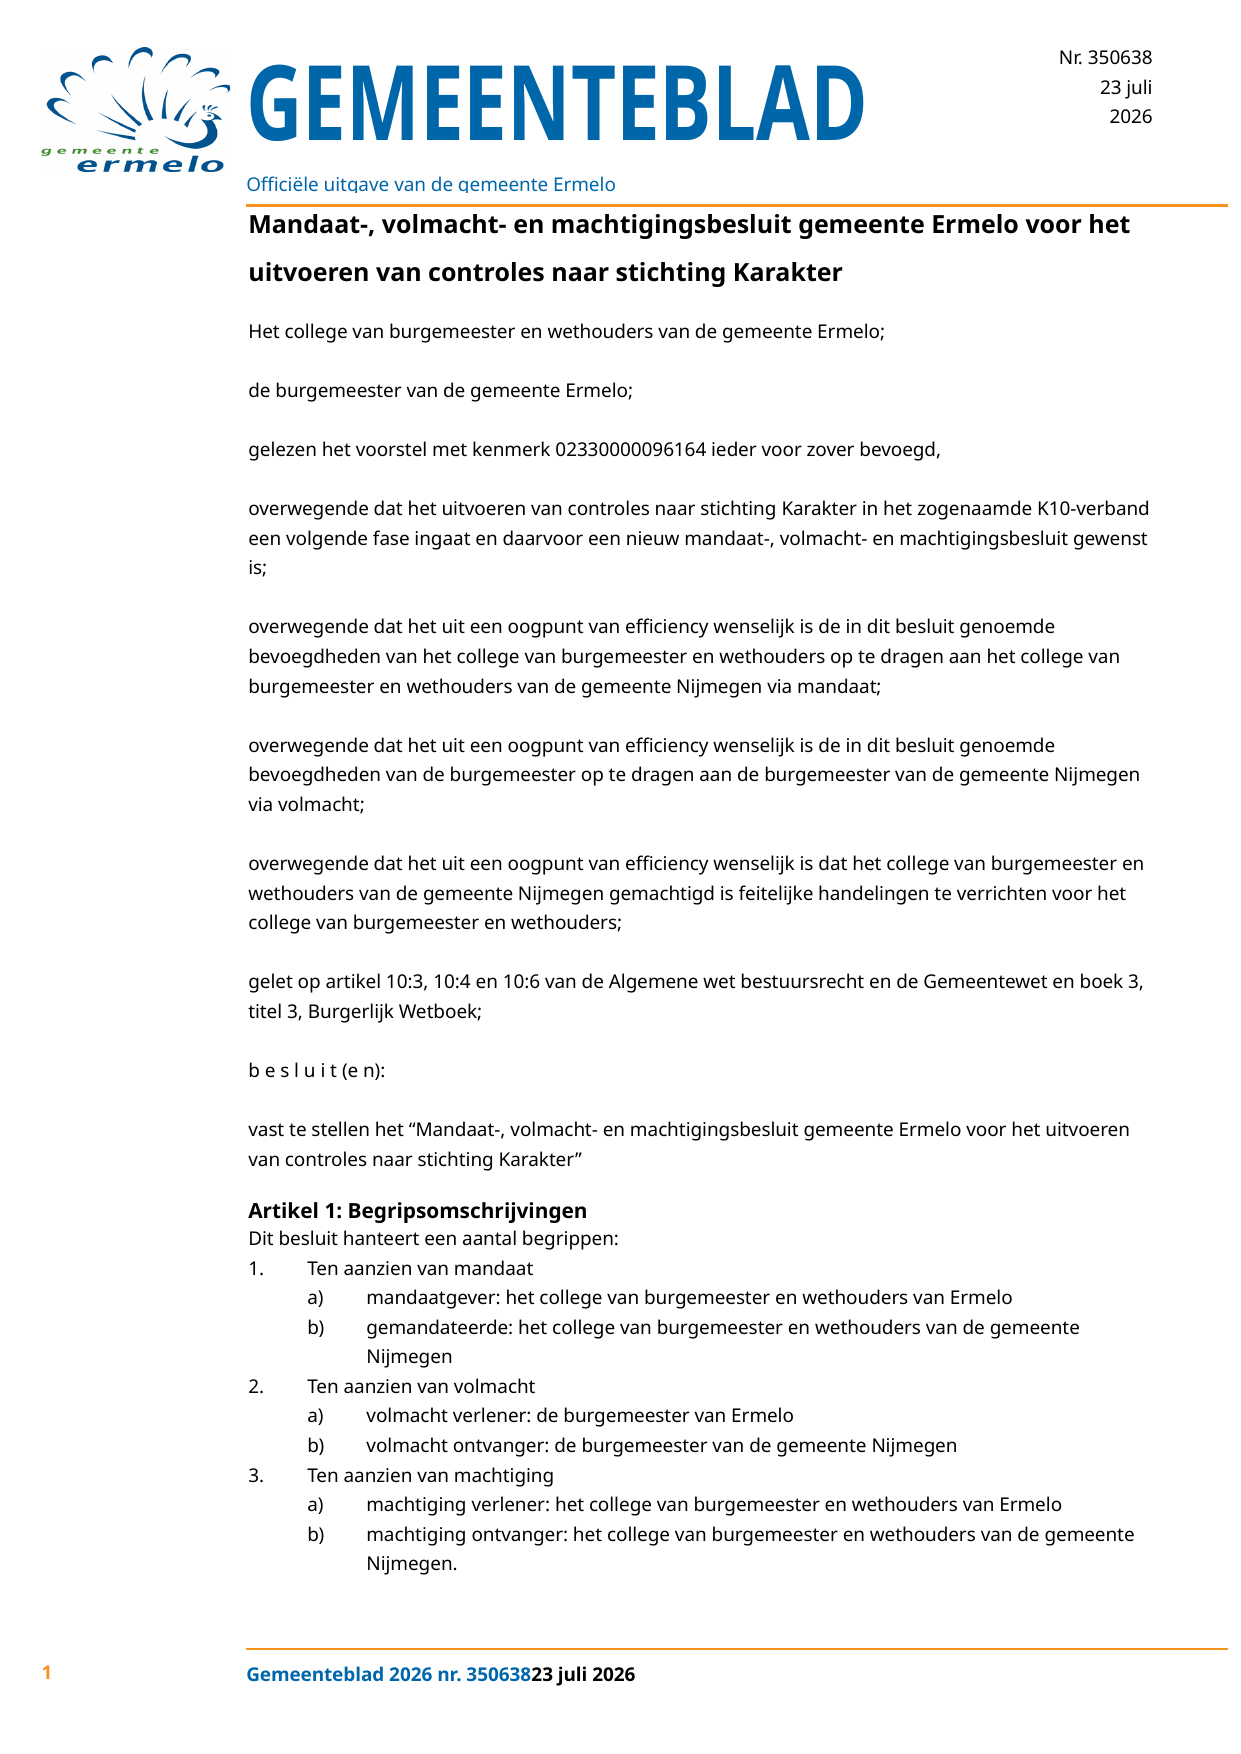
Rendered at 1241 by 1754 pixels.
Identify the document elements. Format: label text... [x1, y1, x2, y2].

text gelezen het voorstel met kenmerk 02330000096164 ieder voor zover bevoegd, [248, 436, 1152, 462]
text Dit besluit hanteert een aantal begrippen: [248, 1225, 1152, 1251]
text Het college van burgemeester en wethouders van de gemeente Ermelo; [248, 318, 1152, 344]
text Mandaat-, volmacht- en machtigingsbesluit gemeente Ermelo voor het uitvoeren van controles naar stichting Karakter [248, 207, 1152, 288]
text gelet op artikel 10:3, 10:4 en 10:6 van de Algemene wet bestuursrecht en de Gemeentewet en boek 3, titel 3, Burgerlijk Wetboek; [248, 969, 1152, 1024]
list machtiging verlener: het college van burgemeester en wethouders van Ermelo [307, 1491, 1152, 1517]
list gemandateerde: het college van burgemeester en wethouders van de gemeente Nijmegen [307, 1314, 1152, 1369]
list machtiging ontvanger: het college van burgemeester en wethouders van de gemeente Nijmegen. [307, 1521, 1152, 1576]
list Ten aanzien van mandaat [248, 1255, 1152, 1280]
list Ten aanzien van volmacht [248, 1373, 1152, 1399]
text overwegende dat het uitvoeren van controles naar stichting Karakter in het zogenaamde K10-verband een volgende fase ingaat en daarvoor een nieuw mandaat-, volmacht- en machtigingsbesluit gewenst is; [248, 495, 1152, 580]
text overwegende dat het uit een oogpunt van efficiency wenselijk is de in dit besluit genoemde bevoegdheden van de burgemeester op te dragen aan de burgemeester van de gemeente Nijmegen via volmacht; [248, 732, 1152, 817]
picture [41, 47, 231, 172]
list Ten aanzien van machtiging [248, 1462, 1152, 1487]
list mandaatgever: het college van burgemeester en wethouders van Ermelo [307, 1284, 1152, 1310]
text Artikel 1: Begripsomschrijvingen [248, 1197, 1152, 1225]
list volmacht verlener: de burgemeester van Ermelo [307, 1403, 1152, 1428]
text overwegende dat het uit een oogpunt van efficiency wenselijk is de in dit besluit genoemde bevoegdheden van het college van burgemeester en wethouders op te dragen aan het college van burgemeester en wethouders van de gemeente Nijmegen via mandaat; [248, 614, 1152, 699]
text b e s l u i t (e n): [248, 1057, 1152, 1083]
text de burgemeester van de gemeente Ermelo; [248, 377, 1152, 403]
list volmacht ontvanger: de burgemeester van de gemeente Nijmegen [307, 1432, 1152, 1458]
text overwegende dat het uit een oogpunt van efficiency wenselijk is dat het college van burgemeester en wethouders van de gemeente Nijmegen gemachtigd is feitelijke handelingen te verrichten voor het college van burgemeester en wethouders; [248, 850, 1152, 935]
text vast te stellen het “Mandaat-, volmacht- en machtigingsbesluit gemeente Ermelo voor het uitvoeren van controles naar stichting Karakter” [248, 1117, 1152, 1172]
